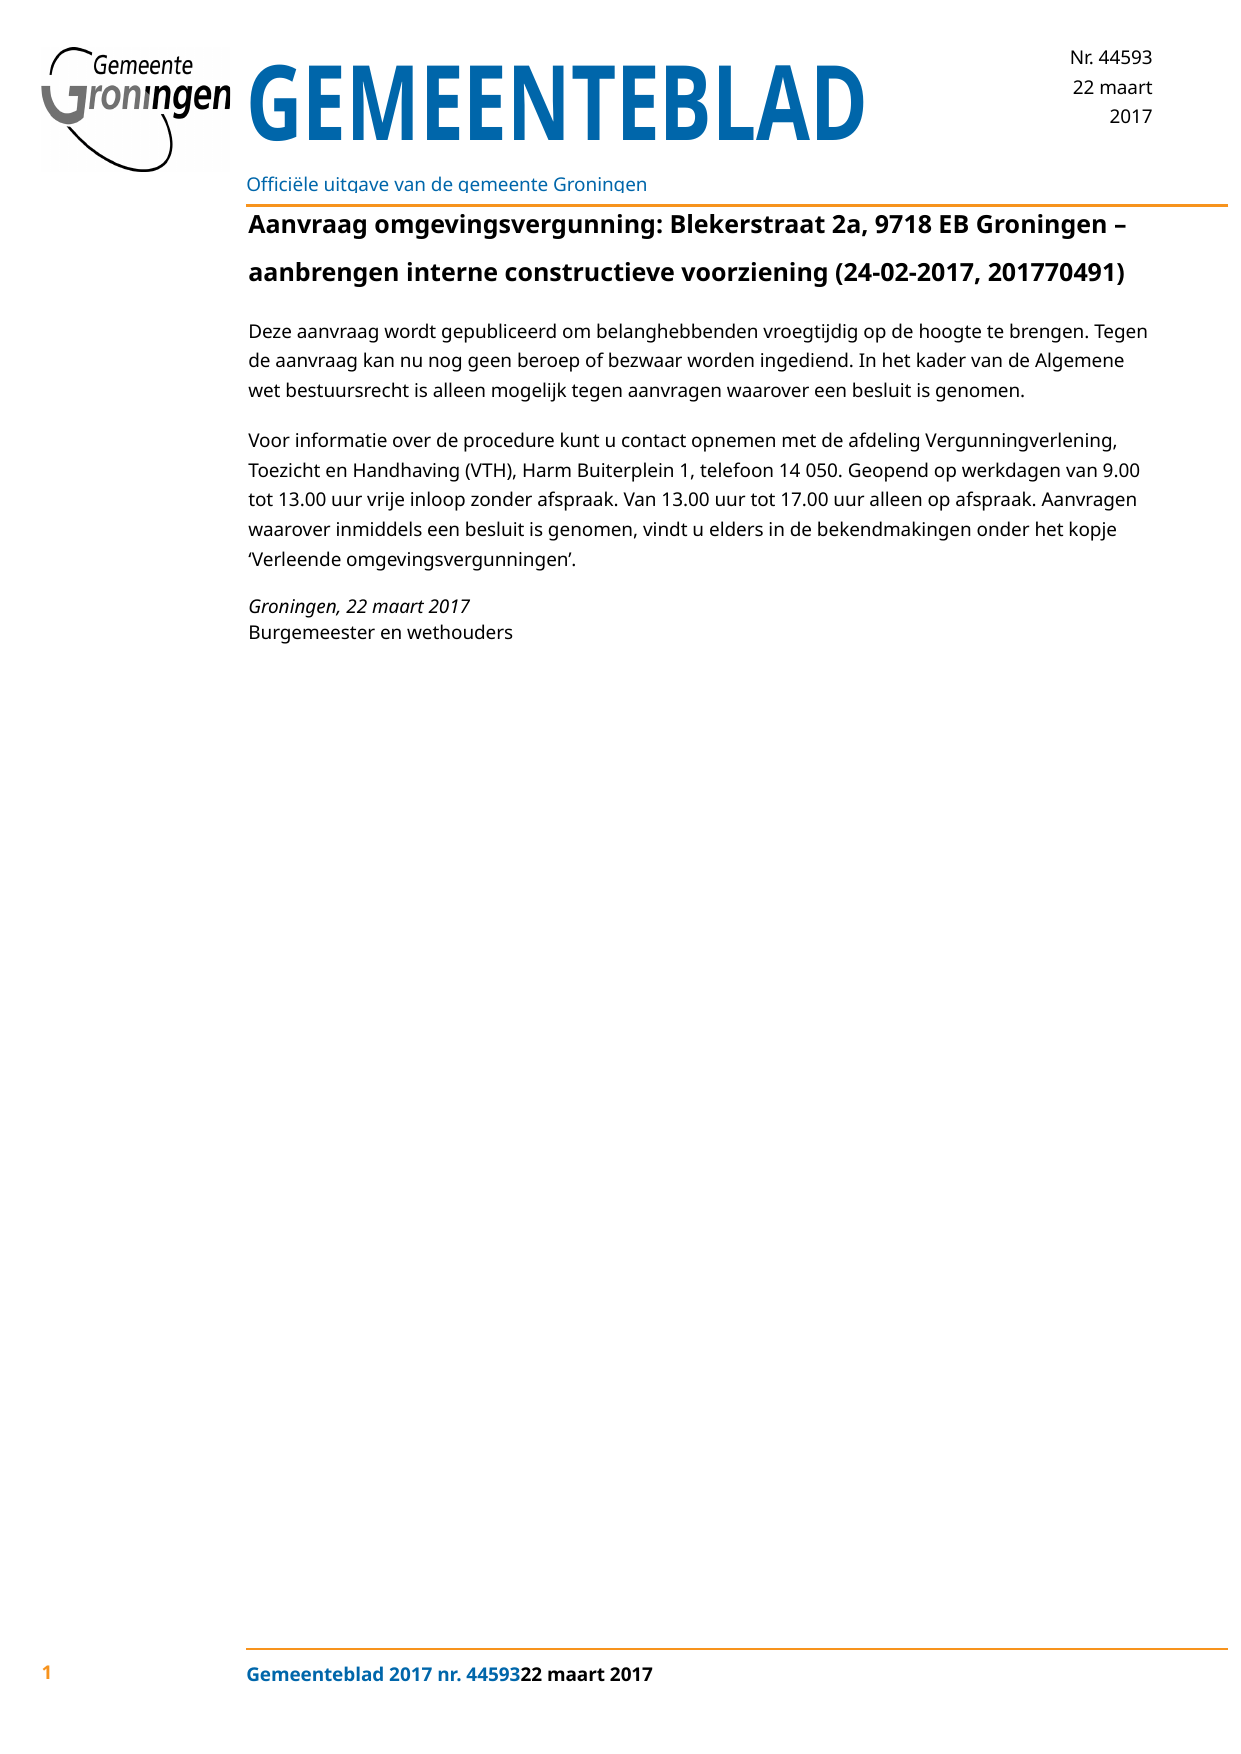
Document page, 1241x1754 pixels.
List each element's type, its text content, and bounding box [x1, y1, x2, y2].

text Voor informatie over de procedure kunt u contact opnemen met de afdeling Vergunningverlening, Toezicht en Handhaving (VTH), Harm Buiterplein 1, telefoon 14 050. Geopend op werkdagen van 9.00 tot 13.00 uur vrije inloop zonder afspraak. Van 13.00 uur tot 17.00 uur alleen op afspraak. Aanvragen waarover inmiddels een besluit is genomen, vindt u elders in de bekendmakingen onder het kopje ‘Verleende omgevingsvergunningen’. [248, 427, 1152, 572]
text Groningen, 22 maart 2017 [248, 594, 1152, 619]
text Aanvraag omgevingsvergunning: Blekerstraat 2a, 9718 EB Groningen – aanbrengen interne constructieve voorziening (24-02-2017, 201770491) [248, 207, 1152, 288]
text Burgemeester en wethouders [248, 619, 1152, 645]
text Deze aanvraag wordt gepubliceerd om belanghebbenden vroegtijdig op de hoogte te brengen. Tegen de aanvraag kan nu nog geen beroep of bezwaar worden ingediend. In het kader van de Algemene wet bestuursrecht is alleen mogelijk tegen aanvragen waarover een besluit is genomen. [248, 318, 1152, 403]
picture [41, 47, 231, 172]
